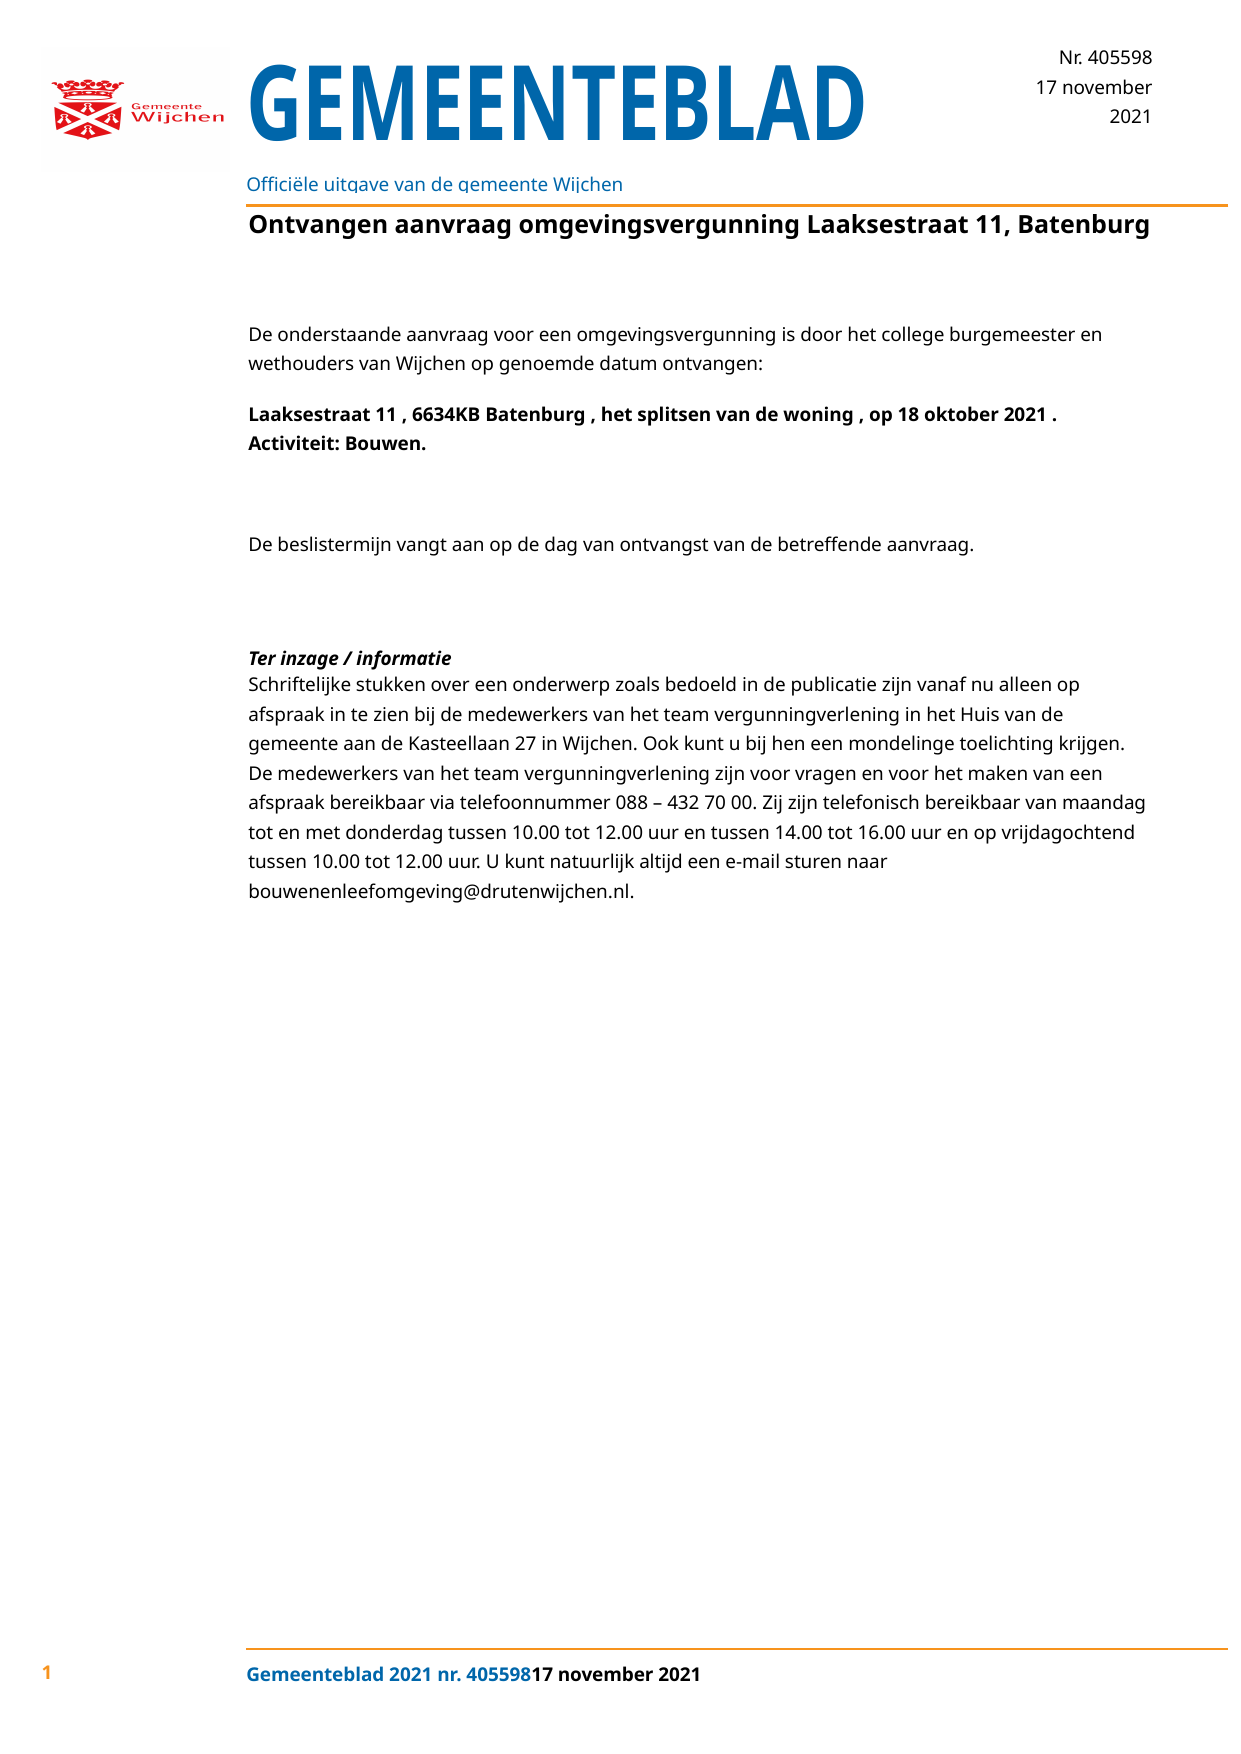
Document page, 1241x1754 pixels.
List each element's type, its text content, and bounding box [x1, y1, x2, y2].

text De beslistermijn vangt aan op de dag van ontvangst van de betreffende aanvraag. [248, 531, 1152, 557]
picture [41, 47, 231, 172]
text De onderstaande aanvraag voor een omgevingsvergunning is door het college burgemeester en wethouders van Wijchen op genoemde datum ontvangen: [248, 321, 1152, 376]
text Laaksestraat 11 , 6634KB Batenburg , het splitsen van de woning , op 18 oktober 2021 . Activiteit: Bouwen. [248, 401, 1152, 456]
text Ontvangen aanvraag omgevingsvergunning Laaksestraat 11, Batenburg [248, 207, 1152, 241]
text Schriftelijke stukken over een onderwerp zoals bedoeld in de publicatie zijn vanaf nu alleen op afspraak in te zien bij de medewerkers van het team vergunningverlening in het Huis van de gemeente aan de Kasteellaan 27 in Wijchen. Ook kunt u bij hen een mondelinge toelichting krijgen. De medewerkers van het team vergunningverlening zijn voor vragen en voor het maken van een afspraak bereikbaar via telefoonnummer 088 – 432 70 00. Zij zijn telefonisch bereikbaar van maandag tot en met donderdag tussen 10.00 tot 12.00 uur en tussen 14.00 tot 16.00 uur en op vrijdagochtend tussen 10.00 tot 12.00 uur. U kunt natuurlijk altijd een e-mail sturen naar bouwenenleefomgeving@drutenwijchen.nl. [248, 671, 1152, 904]
text Ter inzage / informatie [248, 646, 1152, 671]
